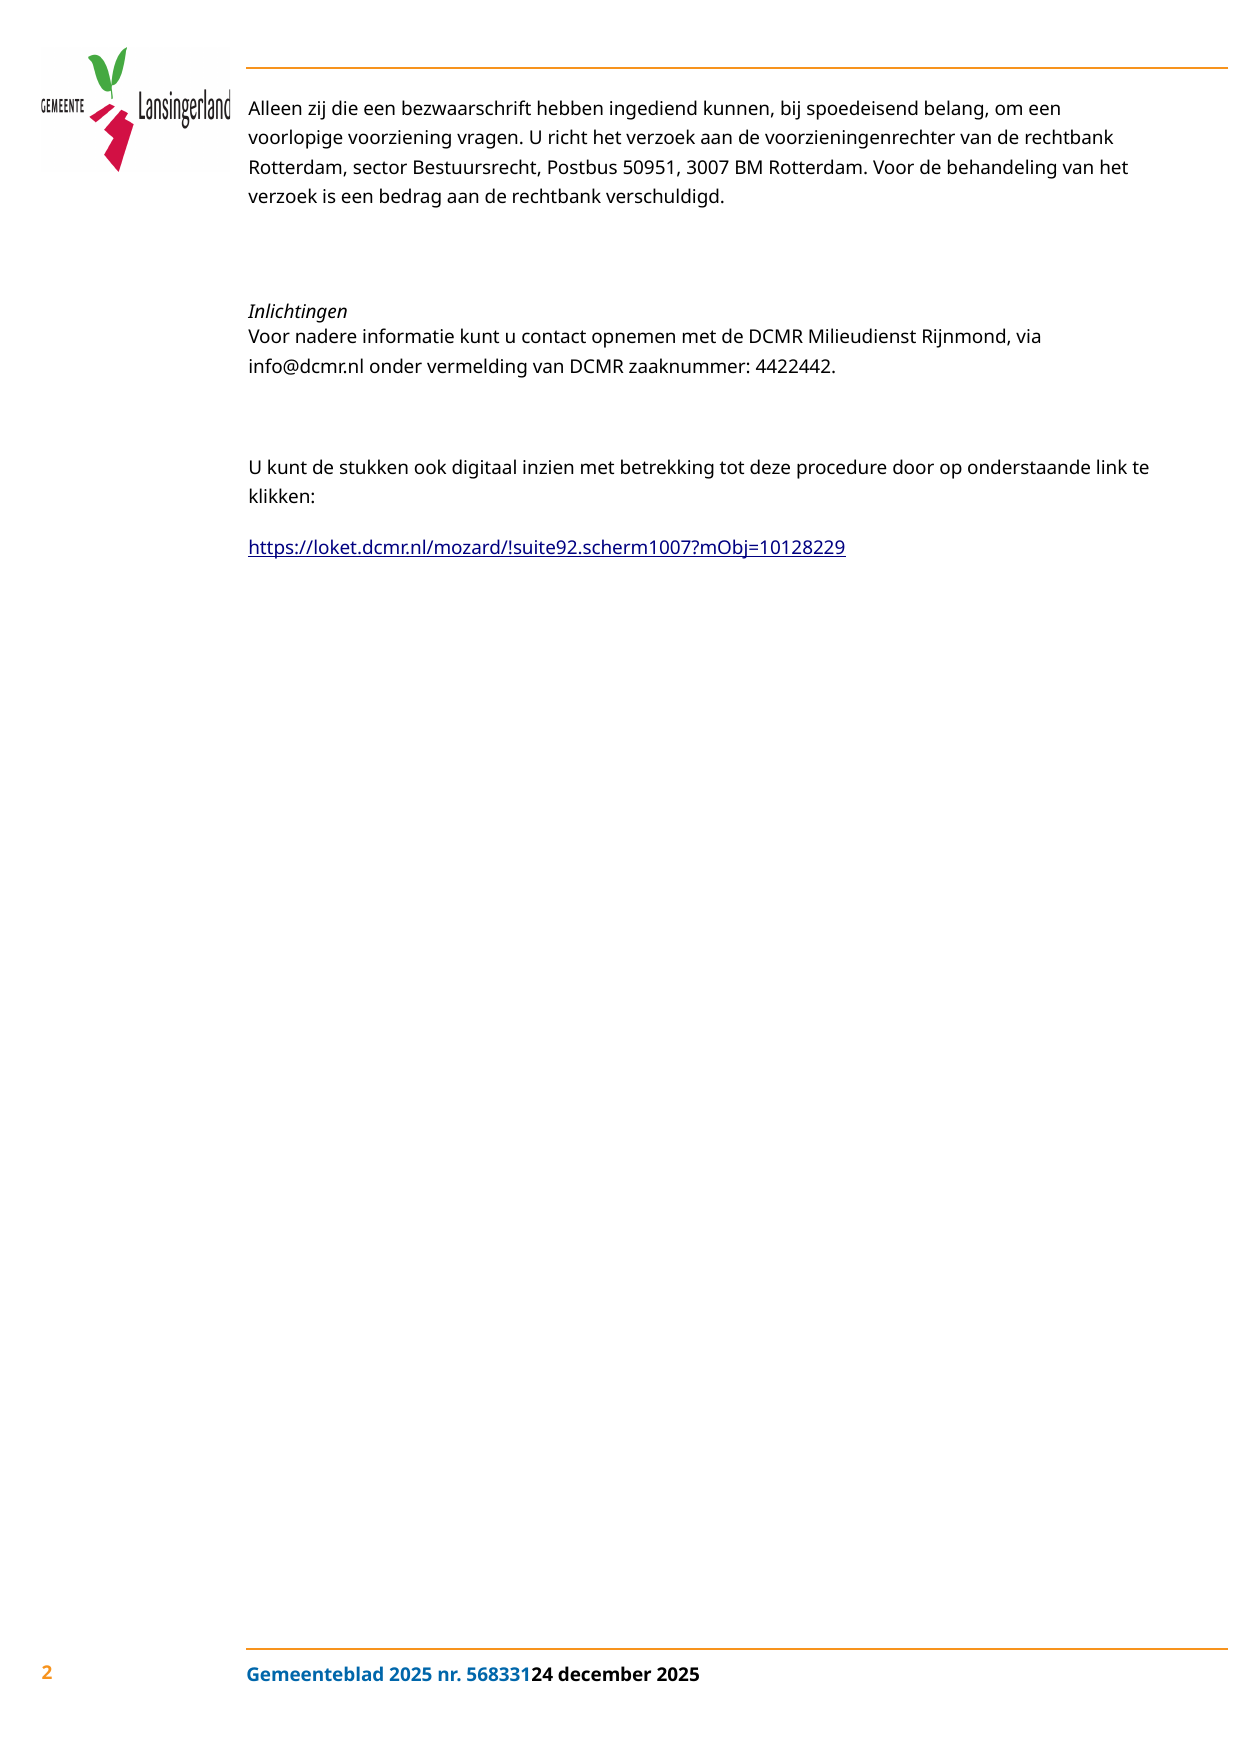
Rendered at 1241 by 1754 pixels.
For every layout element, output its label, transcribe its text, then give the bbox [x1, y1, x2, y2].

text Alleen zij die een bezwaarschrift hebben ingediend kunnen, bij spoedeisend belang, om een voorlopige voorziening vragen. U richt het verzoek aan de voorzieningenrechter van de rechtbank Rotterdam, sector Bestuursrecht, Postbus 50951, 3007 BM Rotterdam. Voor de behandeling van het verzoek is een bedrag aan de rechtbank verschuldigd. [248, 95, 1152, 209]
text https://loket.dcmr.nl/mozard/!suite92.scherm1007?mObj=10128229 [248, 534, 1152, 560]
text Voor nadere informatie kunt u contact opnemen met de DCMR Milieudienst Rijnmond, via info@dcmr.nl onder vermelding van DCMR zaaknummer: 4422442. [248, 324, 1152, 379]
picture [41, 47, 231, 172]
text Inlichtingen [248, 298, 1152, 324]
text U kunt de stukken ook digitaal inzien met betrekking tot deze procedure door op onderstaande link te klikken: [248, 454, 1152, 509]
